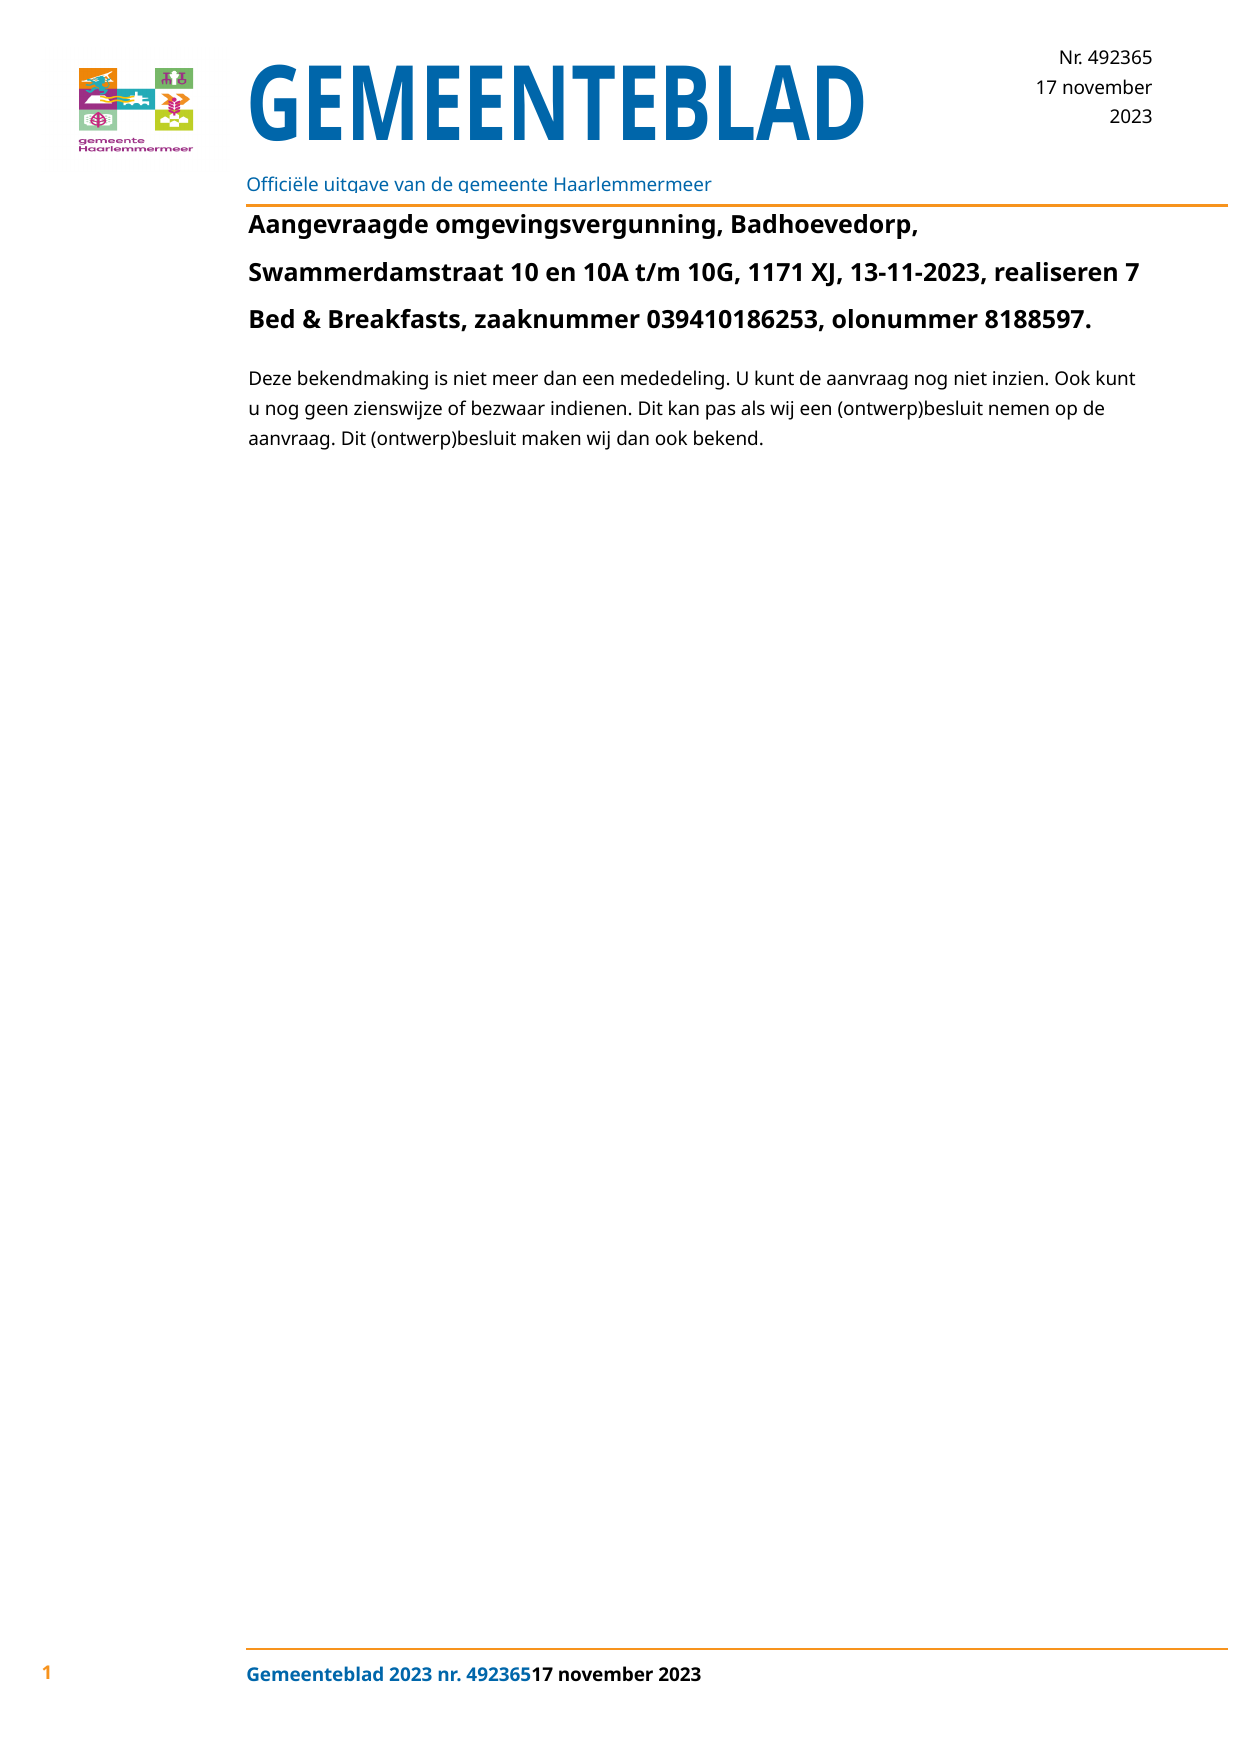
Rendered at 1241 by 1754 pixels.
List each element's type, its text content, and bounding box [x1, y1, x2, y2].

picture [41, 47, 231, 172]
text Deze bekendmaking is niet meer dan een mededeling. U kunt de aanvraag nog niet inzien. Ook kunt u nog geen zienswijze of bezwaar indienen. Dit kan pas als wij een (ontwerp)besluit nemen op de aanvraag. Dit (ontwerp)besluit maken wij dan ook bekend. [248, 366, 1152, 450]
text Aangevraagde omgevingsvergunning, Badhoevedorp, Swammerdamstraat 10 en 10A t/m 10G, 1171 XJ, 13-11-2023, realiseren 7 Bed & Breakfasts, zaaknummer 039410186253, olonummer 8188597. [248, 207, 1152, 336]
